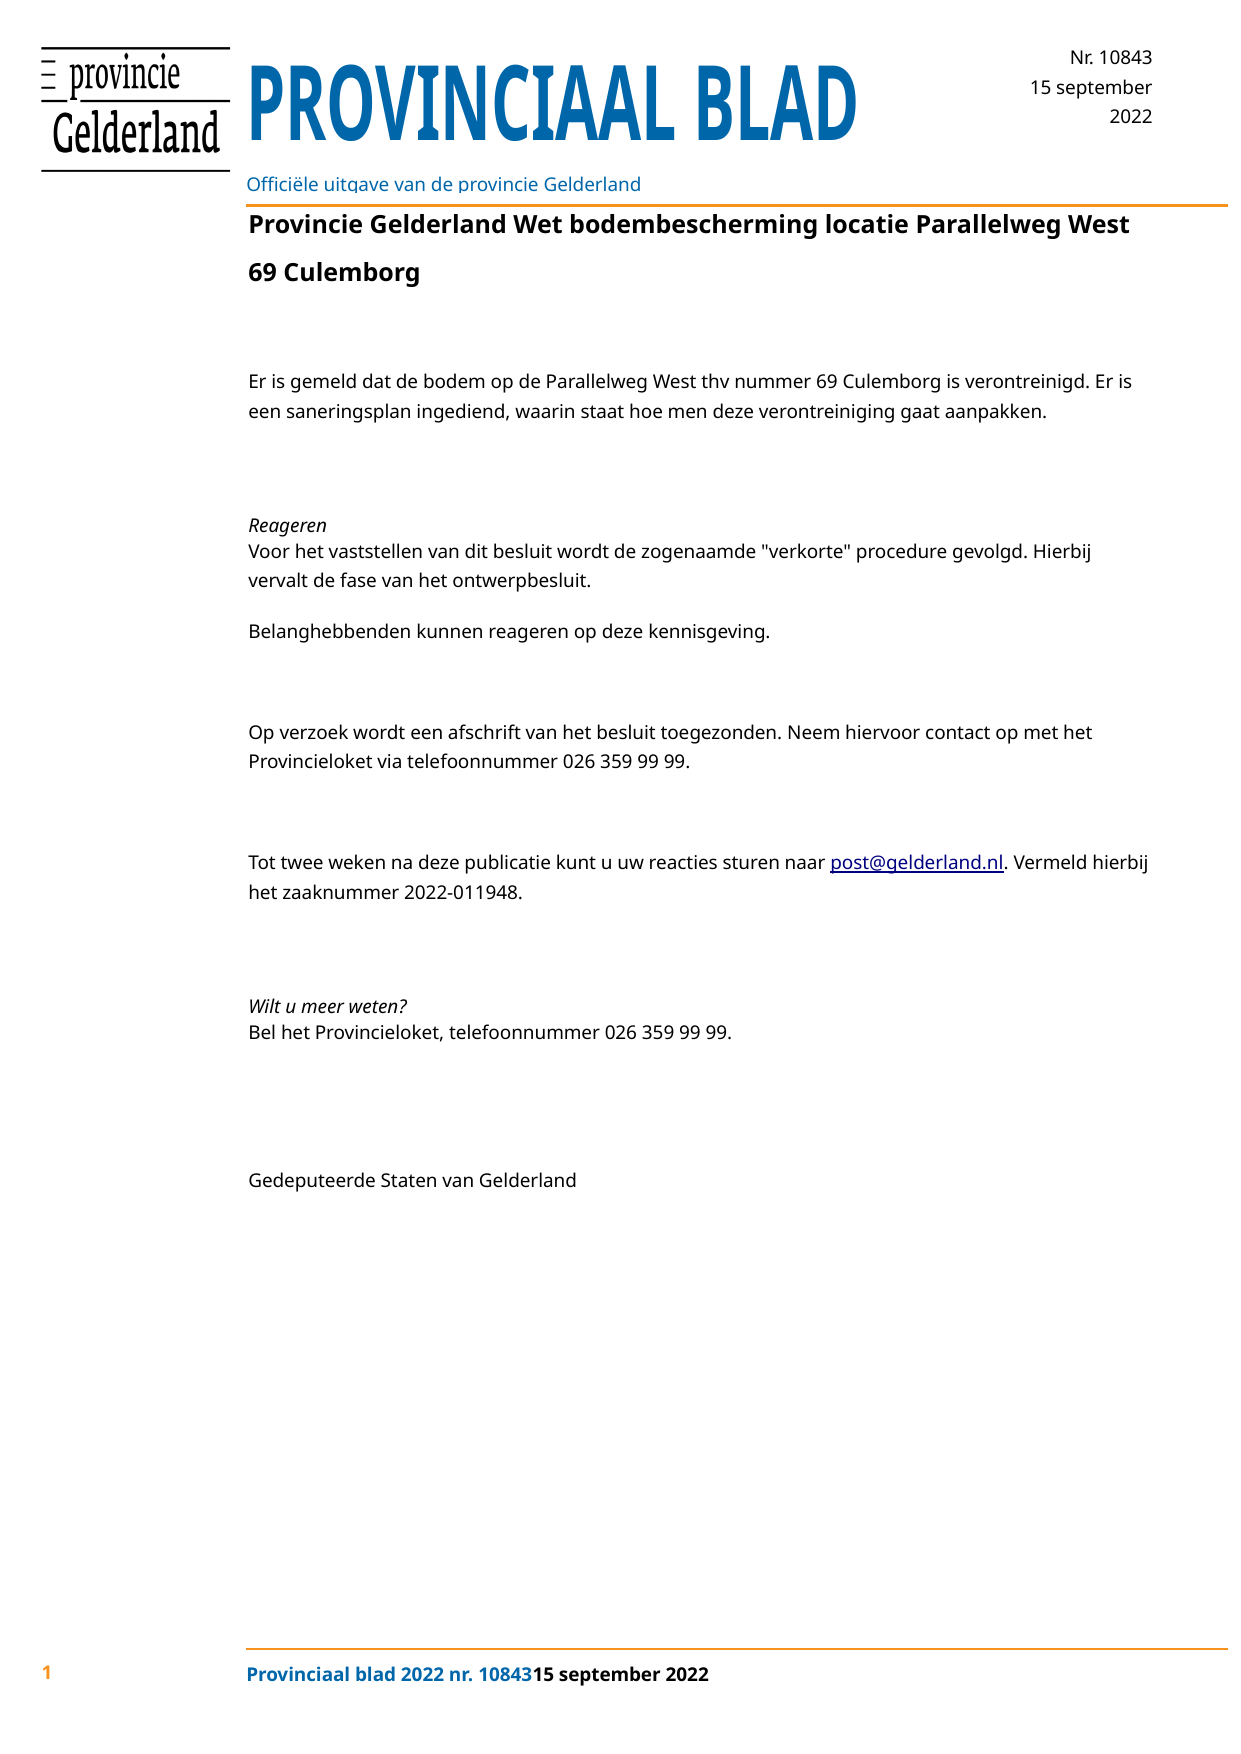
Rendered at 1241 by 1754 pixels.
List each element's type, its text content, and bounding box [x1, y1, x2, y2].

text Wilt u meer weten? [248, 993, 1152, 1019]
text Op verzoek wordt een afschrift van het besluit toegezonden. Neem hiervoor contact op met het Provincieloket via telefoonnummer 026 359 99 99. [248, 719, 1152, 774]
picture [41, 47, 231, 172]
text Gedeputeerde Staten van Gelderland [248, 1168, 1152, 1193]
text Belanghebbenden kunnen reageren op deze kennisgeving. [248, 618, 1152, 644]
text Provincie Gelderland Wet bodembescherming locatie Parallelweg West 69 Culemborg [248, 207, 1152, 288]
text Reageren [248, 512, 1152, 538]
text Er is gemeld dat de bodem op de Parallelweg West thv nummer 69 Culemborg is verontreinigd. Er is een saneringsplan ingediend, waarin staat hoe men deze verontreiniging gaat aanpakken. [248, 368, 1152, 424]
text Tot twee weken na deze publicatie kunt u uw reacties sturen naar post@gelderland.nl. Vermeld hierbij het zaaknummer 2022-011948. [248, 849, 1152, 904]
text Bel het Provincieloket, telefoonnummer 026 359 99 99. [248, 1019, 1152, 1045]
text Voor het vaststellen van dit besluit wordt de zogenaamde "verkorte" procedure gevolgd. Hierbij vervalt de fase van het ontwerpbesluit. [248, 538, 1152, 593]
